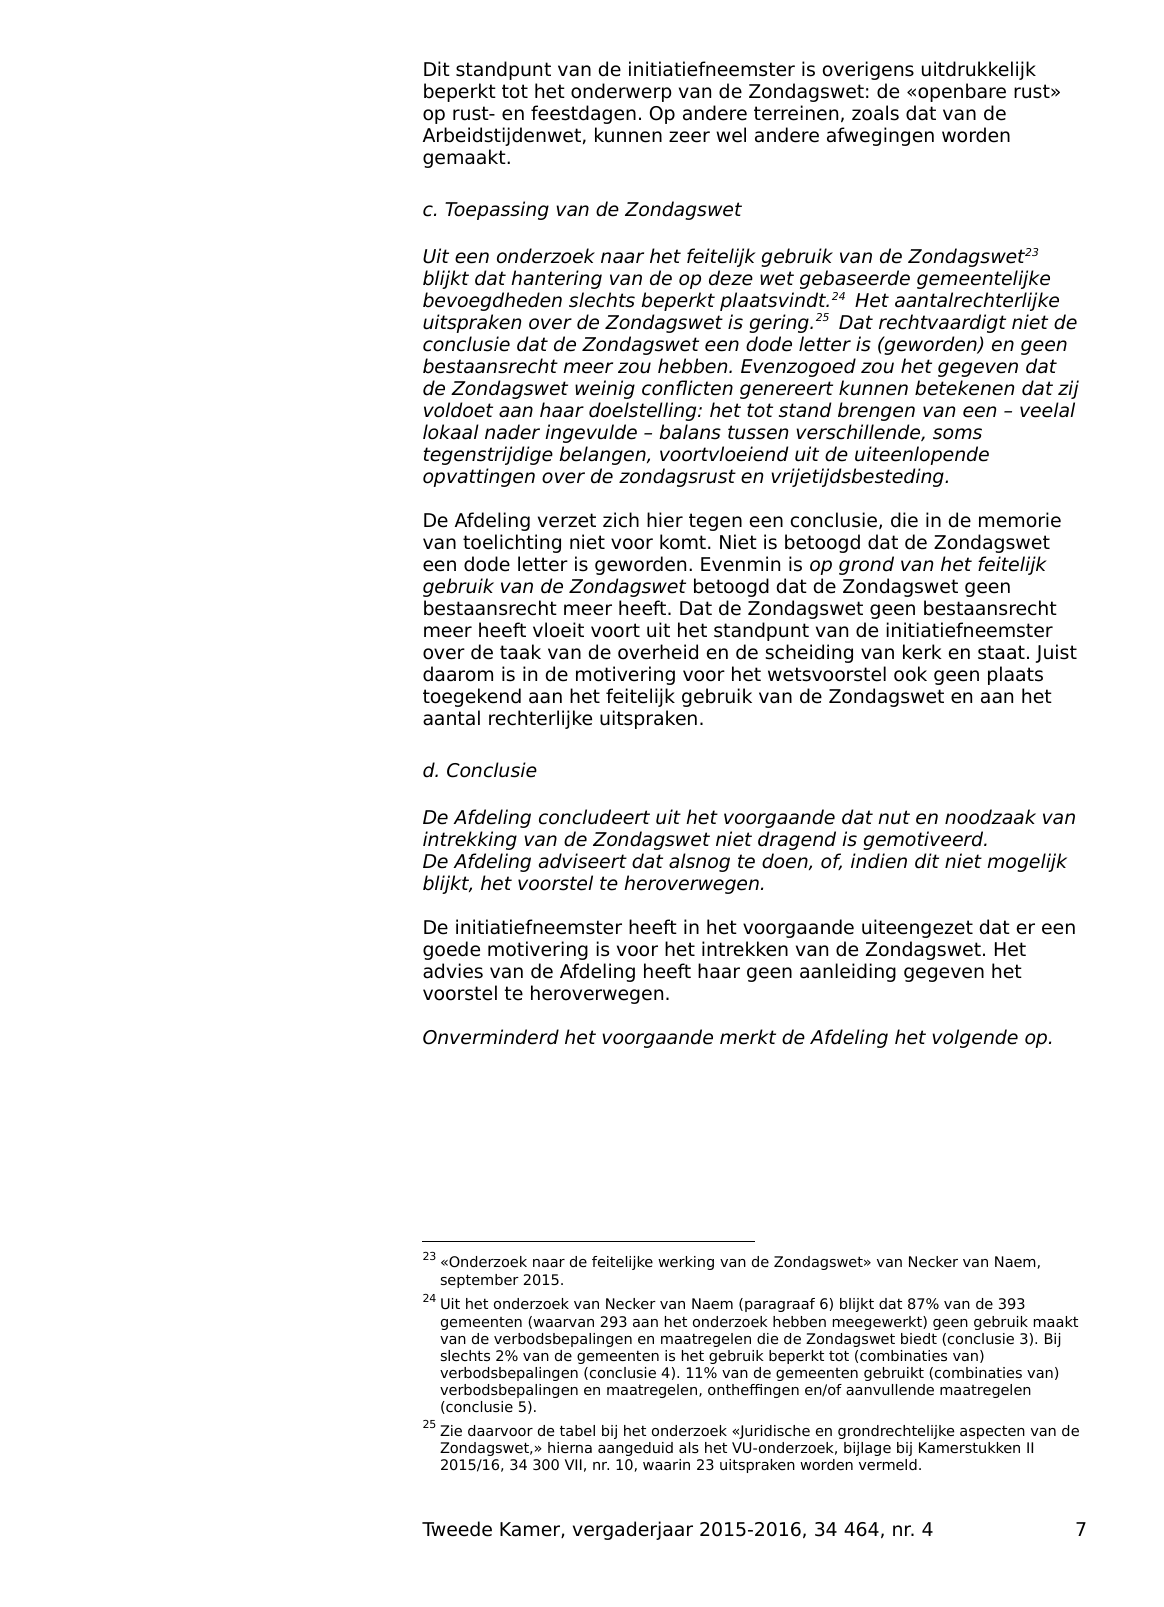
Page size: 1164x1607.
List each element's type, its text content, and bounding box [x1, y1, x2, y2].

text De initiatiefneemster heeft in het voorgaande uiteengezet dat er een goede motivering is voor het intrekken van de Zondagswet. Het advies van de Afdeling heeft haar geen aanleiding gegeven het voorstel te heroverwegen. [422, 917, 1087, 1005]
text De Afdeling concludeert uit het voorgaande dat nut en noodzaak van intrekking van de Zondagswet niet dragend is gemotiveerd. [422, 807, 1087, 851]
text De Afdeling verzet zich hier tegen een conclusie, die in de memorie van toelichting niet voor komt. Niet is betoogd dat de Zondagswet een dode letter is geworden. Evenmin is op grond van het feitelijk gebruik van de Zondagswet betoogd dat de Zondagswet geen bestaansrecht meer heeft. Dat de Zondagswet geen bestaansrecht meer heeft vloeit voort uit het standpunt van de initiatiefneemster over de taak van de overheid en de scheiding van kerk en staat. Juist daarom is in de motivering voor het wetsvoorstel ook geen plaats toegekend aan het feitelijk gebruik van de Zondagswet en aan het aantal rechterlijke uitspraken. [422, 510, 1087, 730]
text Uit een onderzoek naar het feitelijk gebruik van de Zondagswet blijkt dat hantering van de op deze wet gebaseerde gemeentelijke bevoegdheden slechts beperkt plaatsvindt. Het aantalrechterlijke uitspraken over de Zondagswet is gering. Dat rechtvaardigt niet de conclusie dat de Zondagswet een dode letter is (geworden) en geen bestaansrecht meer zou hebben. Evenzogoed zou het gegeven dat de Zondagswet weinig conflicten genereert kunnen betekenen dat zij voldoet aan haar doelstelling: het tot stand brengen van een – veelal lokaal nader ingevulde – balans tussen verschillende, soms tegenstrijdige belangen, voortvloeiend uit de uiteenlopende opvattingen over de zondagsrust en vrijetijdsbesteding. [422, 246, 1087, 488]
text Dit standpunt van de initiatiefneemster is overigens uitdrukkelijk beperkt tot het onderwerp van de Zondagswet: de «openbare rust» op rust- en feestdagen. Op andere terreinen, zoals dat van de Arbeidstijdenwet, kunnen zeer wel andere afwegingen worden gemaakt. [422, 59, 1087, 169]
text Zie daarvoor de tabel bij het onderzoek «Juridische en grondrechtelijke aspecten van de Zondagswet,» hierna aangeduid als het VU-onderzoek, bijlage bij Kamerstukken II 2015/16, 34 300 VII, nr. 10, waarin 23 uitspraken worden vermeld. [422, 1418, 1087, 1474]
text De Afdeling adviseert dat alsnog te doen, of, indien dit niet mogelijk blijkt, het voorstel te heroverwegen. [422, 851, 1087, 894]
text Uit het onderzoek van Necker van Naem (paragraaf 6) blijkt dat 87% van de 393 gemeenten (waarvan 293 aan het onderzoek hebben meegewerkt) geen gebruik maakt van de verbodsbepalingen en maatregelen die de Zondagswet biedt (conclusie 3). Bij slechts 2% van de gemeenten is het gebruik beperkt tot (combinaties van) verbodsbepalingen (conclusie 4). 11% van de gemeenten gebruikt (combinaties van) verbodsbepalingen en maatregelen, ontheffingen en/of aanvullende maatregelen (conclusie 5). [422, 1292, 1087, 1416]
subtitle c. Toepassing van de Zondagswet [422, 199, 1087, 221]
subtitle d. Conclusie [422, 760, 1087, 782]
text Onverminderd het voorgaande merkt de Afdeling het volgende op. [422, 1027, 1087, 1049]
text «Onderzoek naar de feitelijke werking van de Zondagswet» van Necker van Naem, september 2015. [422, 1250, 1087, 1289]
